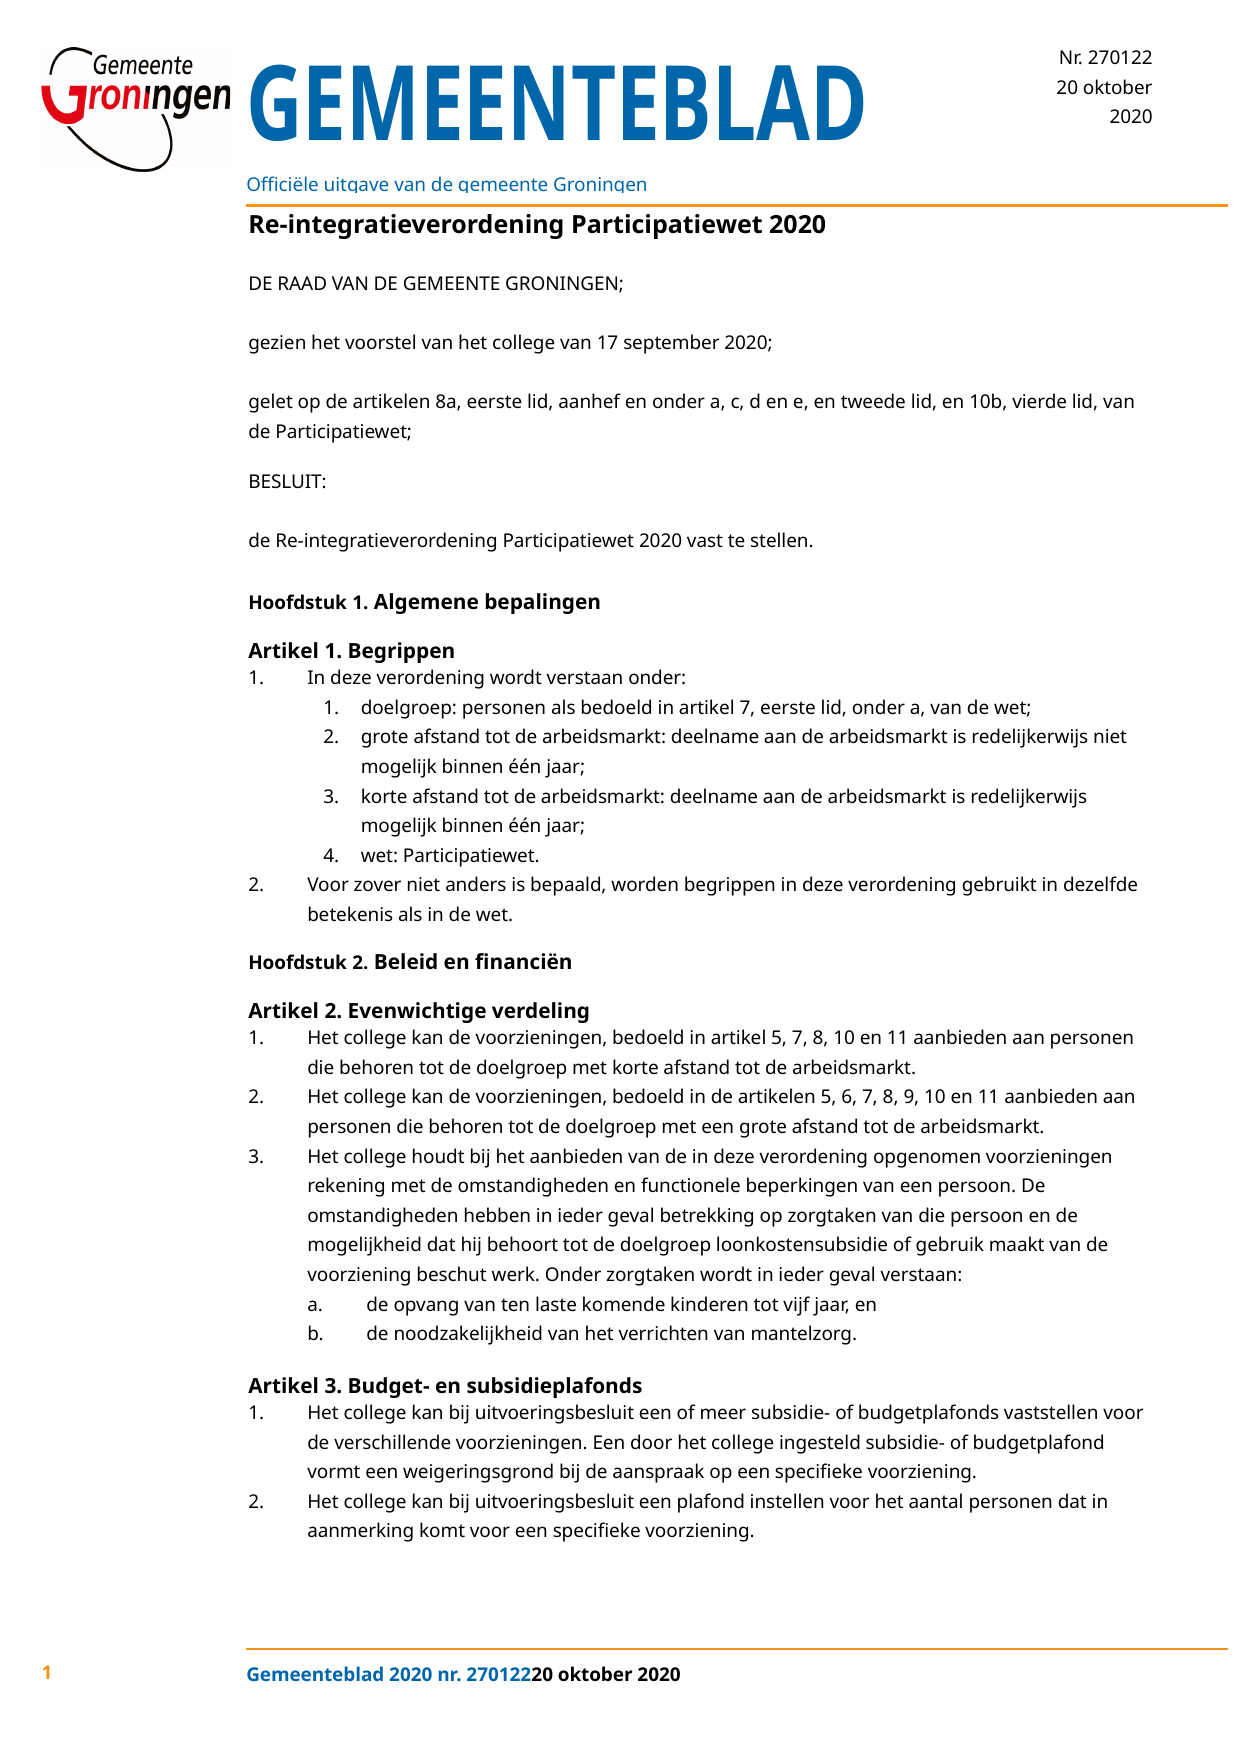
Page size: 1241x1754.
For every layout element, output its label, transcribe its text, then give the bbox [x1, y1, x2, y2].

list grote afstand tot de arbeidsmarkt: deelname aan de arbeidsmarkt is redelijkerwijs niet mogelijk binnen één jaar; [323, 724, 1152, 779]
list Het college houdt bij het aanbieden van de in deze verordening opgenomen voorzieningen rekening met de omstandigheden en functionele beperkingen van een persoon. De omstandigheden hebben in ieder geval betrekking op zorgtaken van die persoon en de mogelijkheid dat hij behoort tot de doelgroep loonkostensubsidie of gebruik maakt van de voorziening beschut werk. Onder zorgtaken wordt in ieder geval verstaan: [248, 1143, 1152, 1287]
list korte afstand tot de arbeidsmarkt: deelname aan de arbeidsmarkt is redelijkerwijs mogelijk binnen één jaar; [323, 783, 1152, 838]
list In deze verordening wordt verstaan onder: [248, 664, 1152, 690]
text Artikel 1. Begrippen [248, 636, 1152, 664]
text BESLUIT: [248, 468, 1152, 494]
list Voor zover niet anders is bepaald, worden begrippen in deze verordening gebruikt in dezelfde betekenis als in de wet. [248, 872, 1152, 927]
text Hoofdstuk 1. Algemene bepalingen [248, 587, 1152, 615]
list Het college kan de voorzieningen, bedoeld in artikel 5, 7, 8, 10 en 11 aanbieden aan personen die behoren tot de doelgroep met korte afstand tot de arbeidsmarkt. [248, 1024, 1152, 1080]
list de opvang van ten laste komende kinderen tot vijf jaar, en [307, 1291, 1152, 1317]
list doelgroep: personen als bedoeld in artikel 7, eerste lid, onder a, van de wet; [323, 694, 1152, 720]
text Artikel 3. Budget- en subsidieplafonds [248, 1371, 1152, 1399]
text Artikel 2. Evenwichtige verdeling [248, 996, 1152, 1024]
text gezien het voorstel van het college van 17 september 2020; [248, 329, 1152, 355]
text Hoofdstuk 2. Beleid en financiën [248, 947, 1152, 975]
list wet: Participatiewet. [323, 842, 1152, 868]
list Het college kan bij uitvoeringsbesluit een plafond instellen voor het aantal personen dat in aanmerking komt voor een specifieke voorziening. [248, 1488, 1152, 1543]
text de Re-integratieverordening Participatiewet 2020 vast te stellen. [248, 528, 1152, 553]
text Re-integratieverordening Participatiewet 2020 [248, 207, 1152, 241]
list Het college kan bij uitvoeringsbesluit een of meer subsidie- of budgetplafonds vaststellen voor de verschillende voorzieningen. Een door het college ingesteld subsidie- of budgetplafond vormt een weigeringsgrond bij de aanspraak op een specifieke voorziening. [248, 1399, 1152, 1484]
picture [41, 47, 231, 172]
text DE RAAD VAN DE GEMEENTE GRONINGEN; [248, 270, 1152, 296]
list de noodzakelijkheid van het verrichten van mantelzorg. [307, 1320, 1152, 1346]
text gelet op de artikelen 8a, eerste lid, aanhef en onder a, c, d en e, en tweede lid, en 10b, vierde lid, van de Participatiewet; [248, 389, 1152, 444]
list Het college kan de voorzieningen, bedoeld in de artikelen 5, 6, 7, 8, 9, 10 en 11 aanbieden aan personen die behoren tot de doelgroep met een grote afstand tot de arbeidsmarkt. [248, 1084, 1152, 1139]
